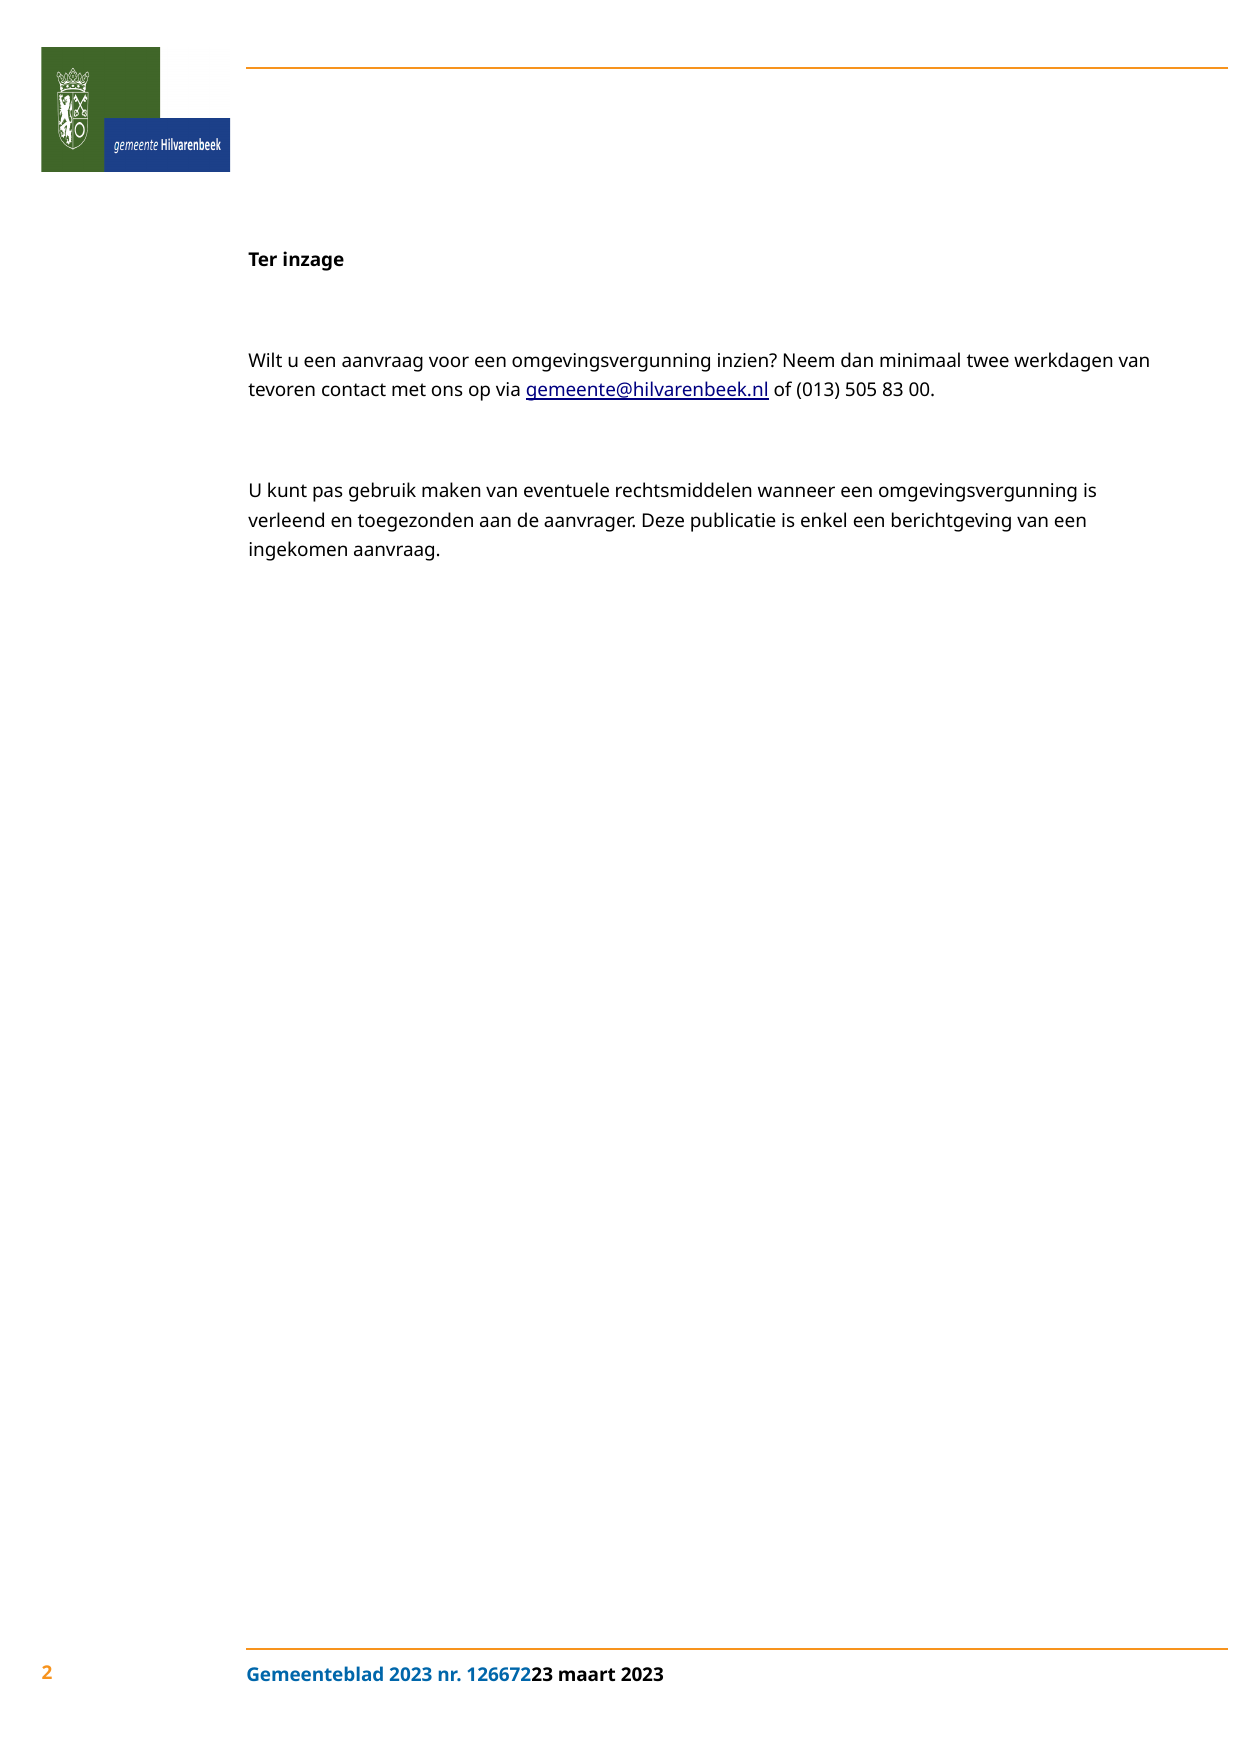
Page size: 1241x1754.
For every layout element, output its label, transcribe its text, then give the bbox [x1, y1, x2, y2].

text Wilt u een aanvraag voor een omgevingsvergunning inzien? Neem dan minimaal twee werkdagen van tevoren contact met ons op via gemeente@hilvarenbeek.nl of (013) 505 83 00. [248, 347, 1152, 402]
text Ter inzage [248, 246, 1152, 272]
text U kunt pas gebruik maken van eventuele rechtsmiddelen wanneer een omgevingsvergunning is verleend en toegezonden aan de aanvrager. Deze publicatie is enkel een berichtgeving van een ingekomen aanvraag. [248, 477, 1152, 562]
picture [41, 47, 231, 172]
